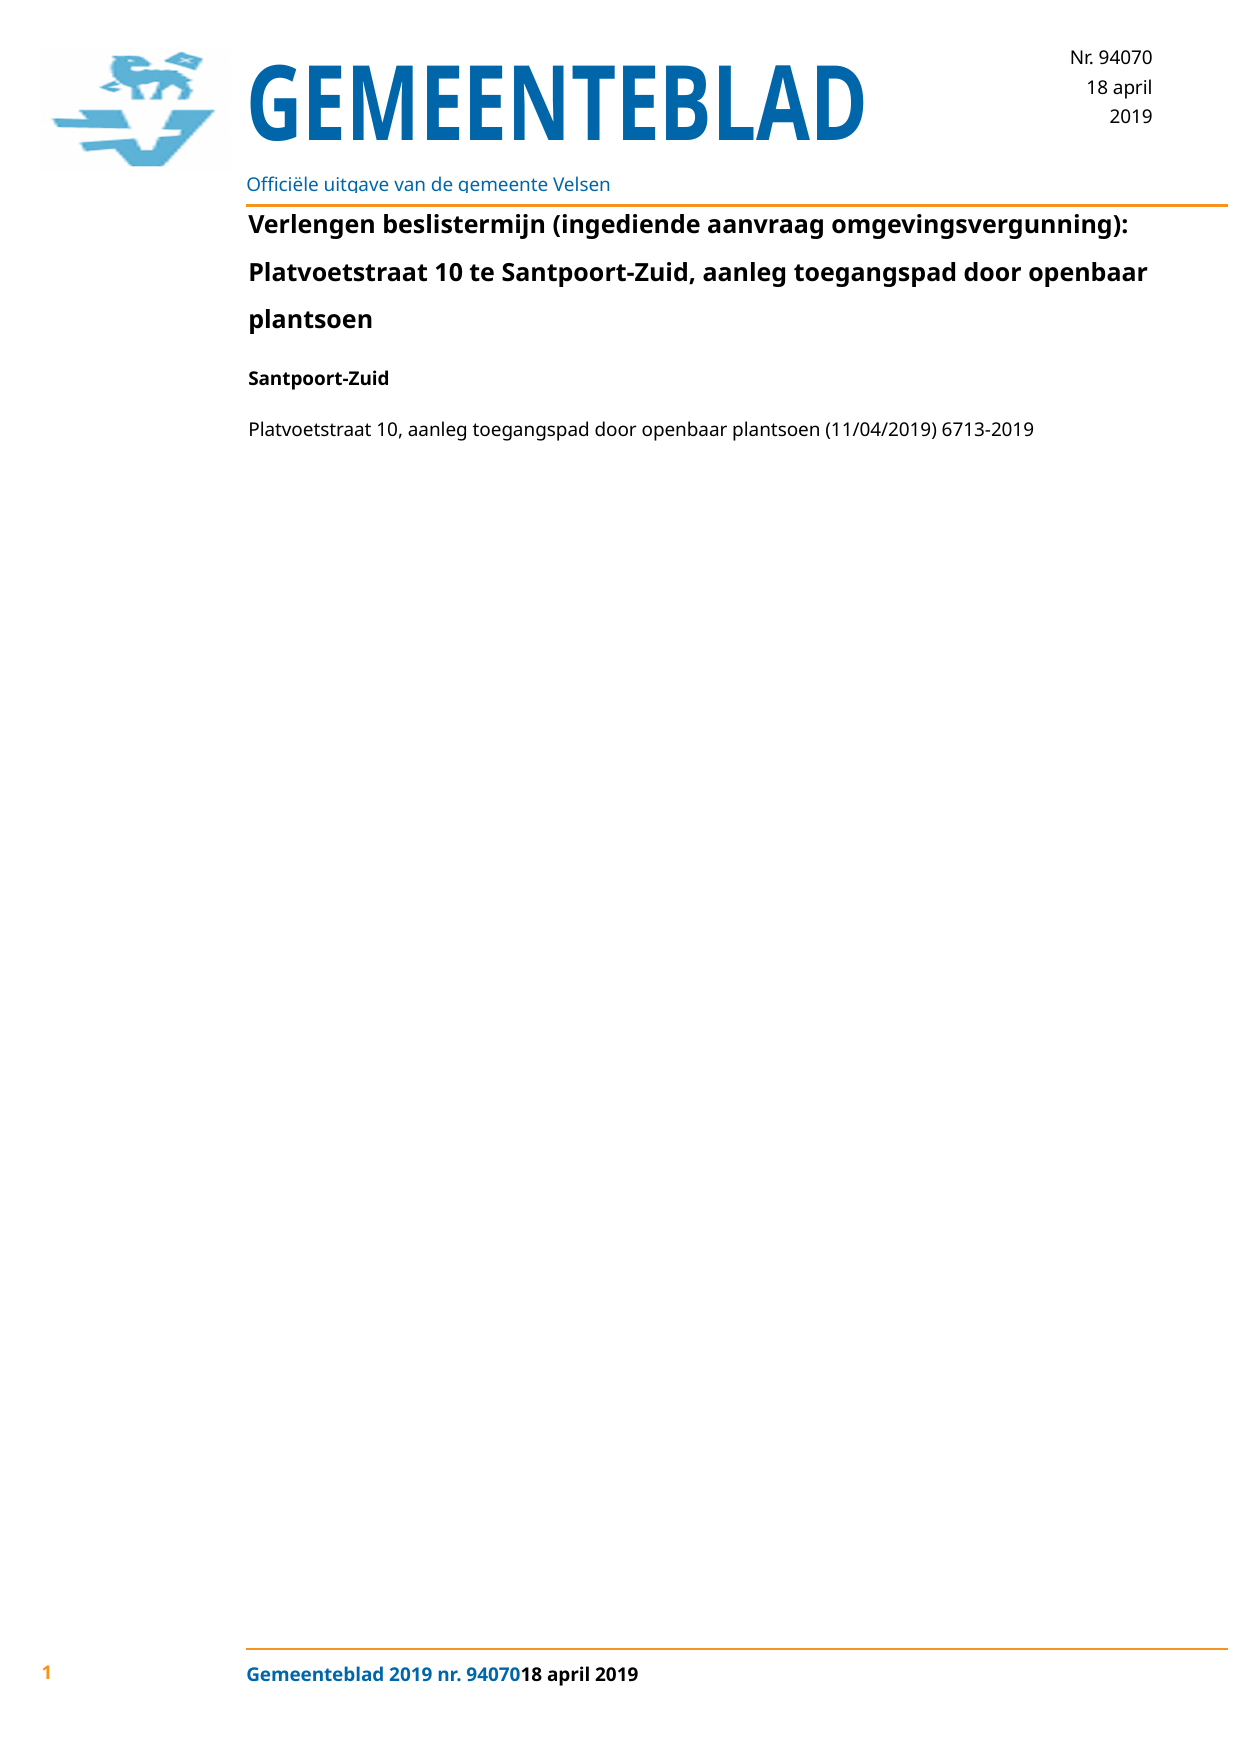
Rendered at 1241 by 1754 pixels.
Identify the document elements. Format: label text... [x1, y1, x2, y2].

picture [41, 47, 231, 172]
text Platvoetstraat 10, aanleg toegangspad door openbaar plantsoen (11/04/2019) 6713-2019 [248, 416, 1152, 442]
text Santpoort-Zuid [248, 366, 1152, 391]
text Verlengen beslistermijn (ingediende aanvraag omgevingsvergunning): Platvoetstraat 10 te Santpoort-Zuid, aanleg toegangspad door openbaar plantsoen [248, 207, 1152, 336]
